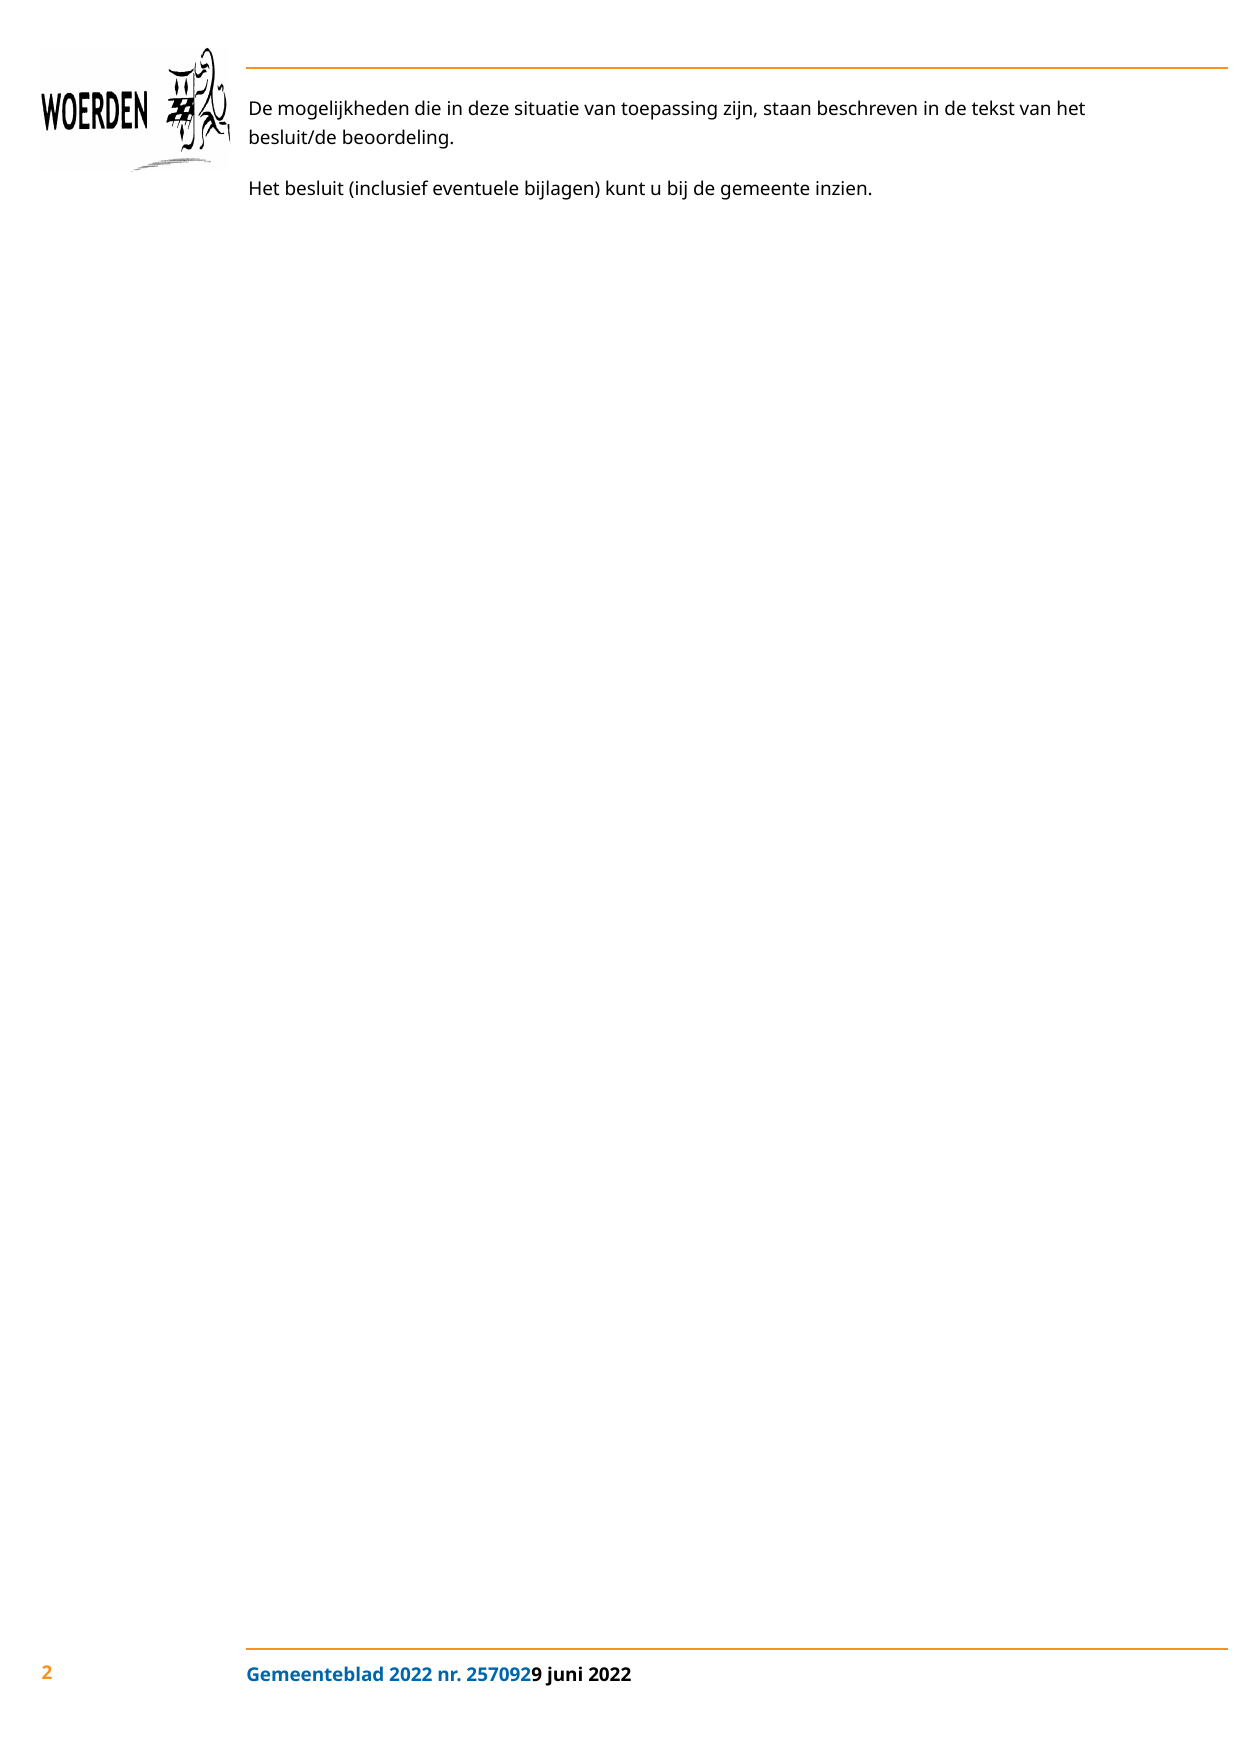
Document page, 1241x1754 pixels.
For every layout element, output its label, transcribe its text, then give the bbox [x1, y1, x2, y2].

picture [41, 47, 231, 172]
text Het besluit (inclusief eventuele bijlagen) kunt u bij de gemeente inzien. [248, 175, 1152, 201]
text De mogelijkheden die in deze situatie van toepassing zijn, staan beschreven in de tekst van het besluit/de beoordeling. [248, 95, 1152, 150]
